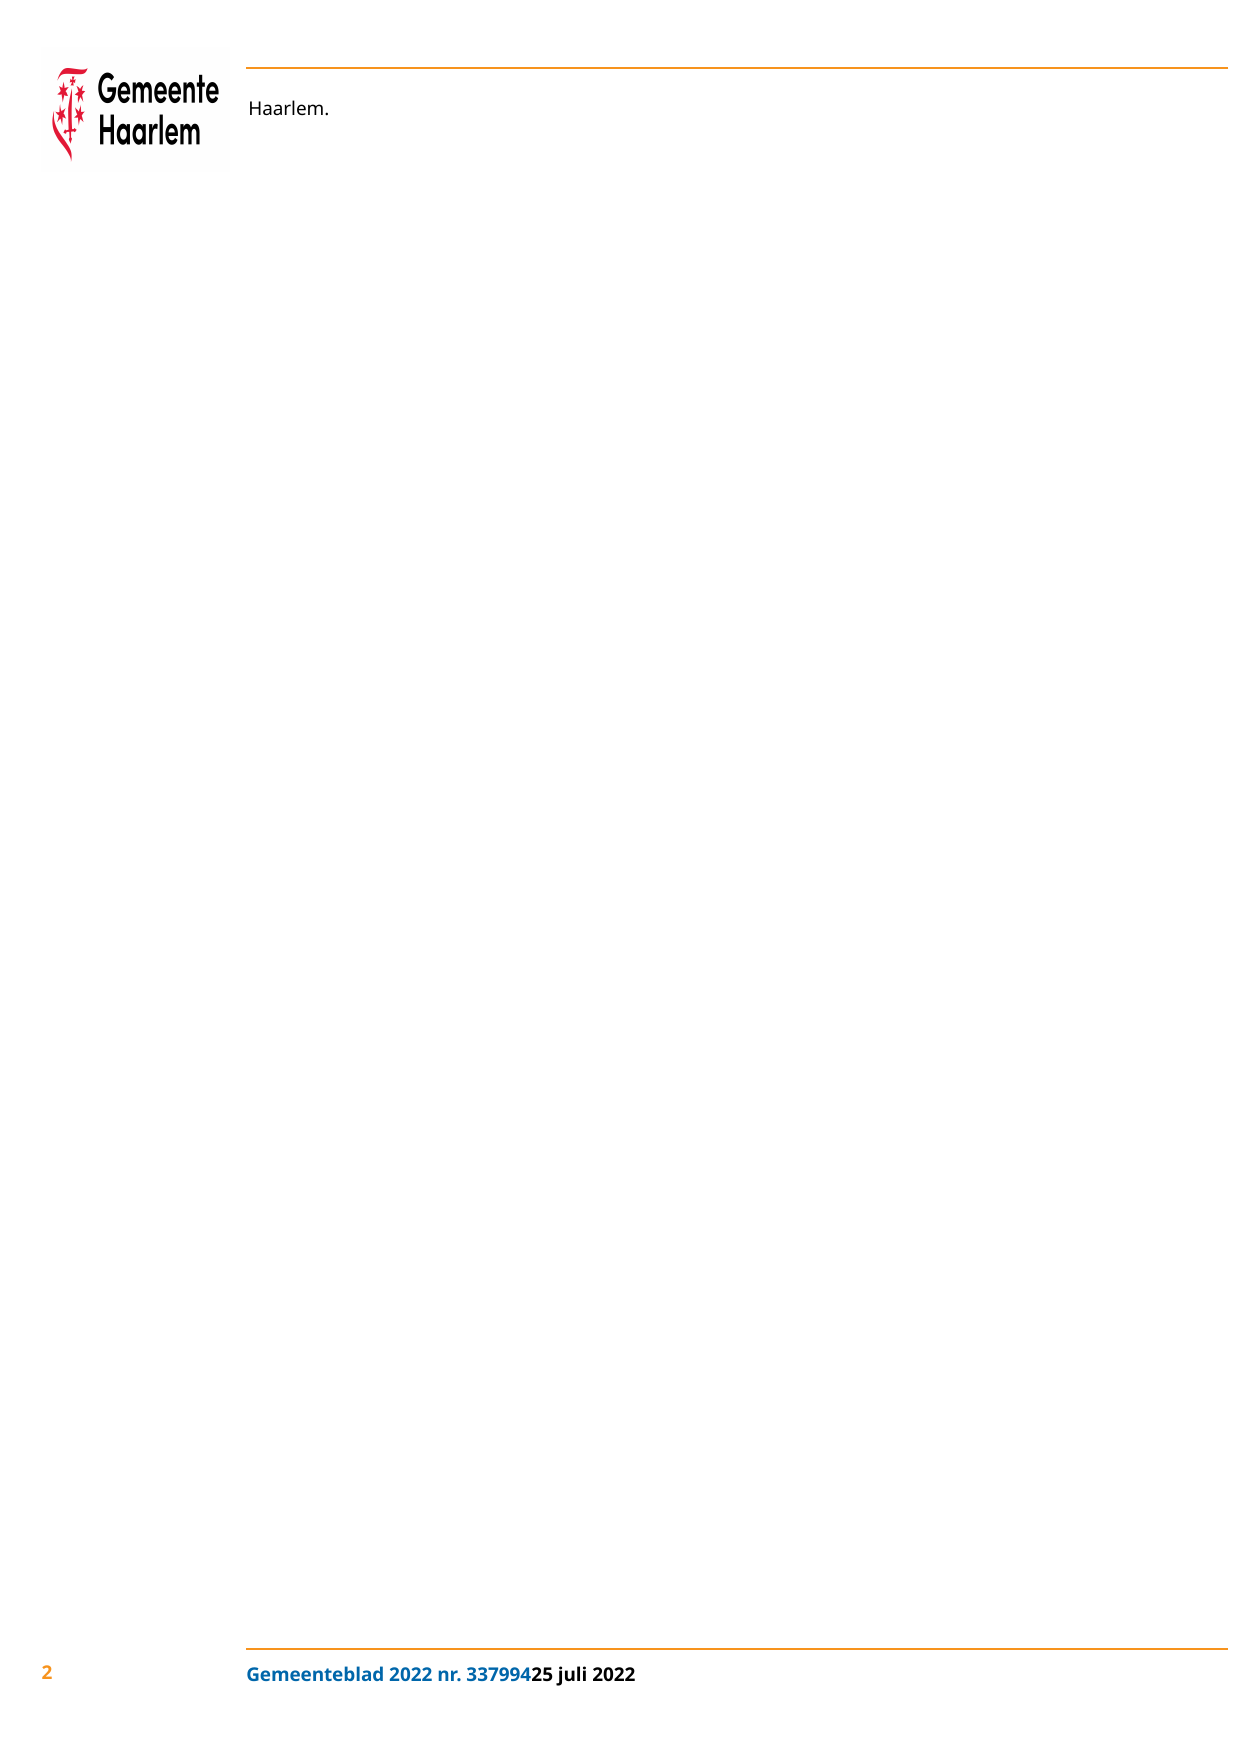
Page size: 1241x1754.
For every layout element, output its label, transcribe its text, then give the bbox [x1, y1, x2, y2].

text Haarlem. [248, 95, 1152, 121]
picture [41, 47, 231, 172]
